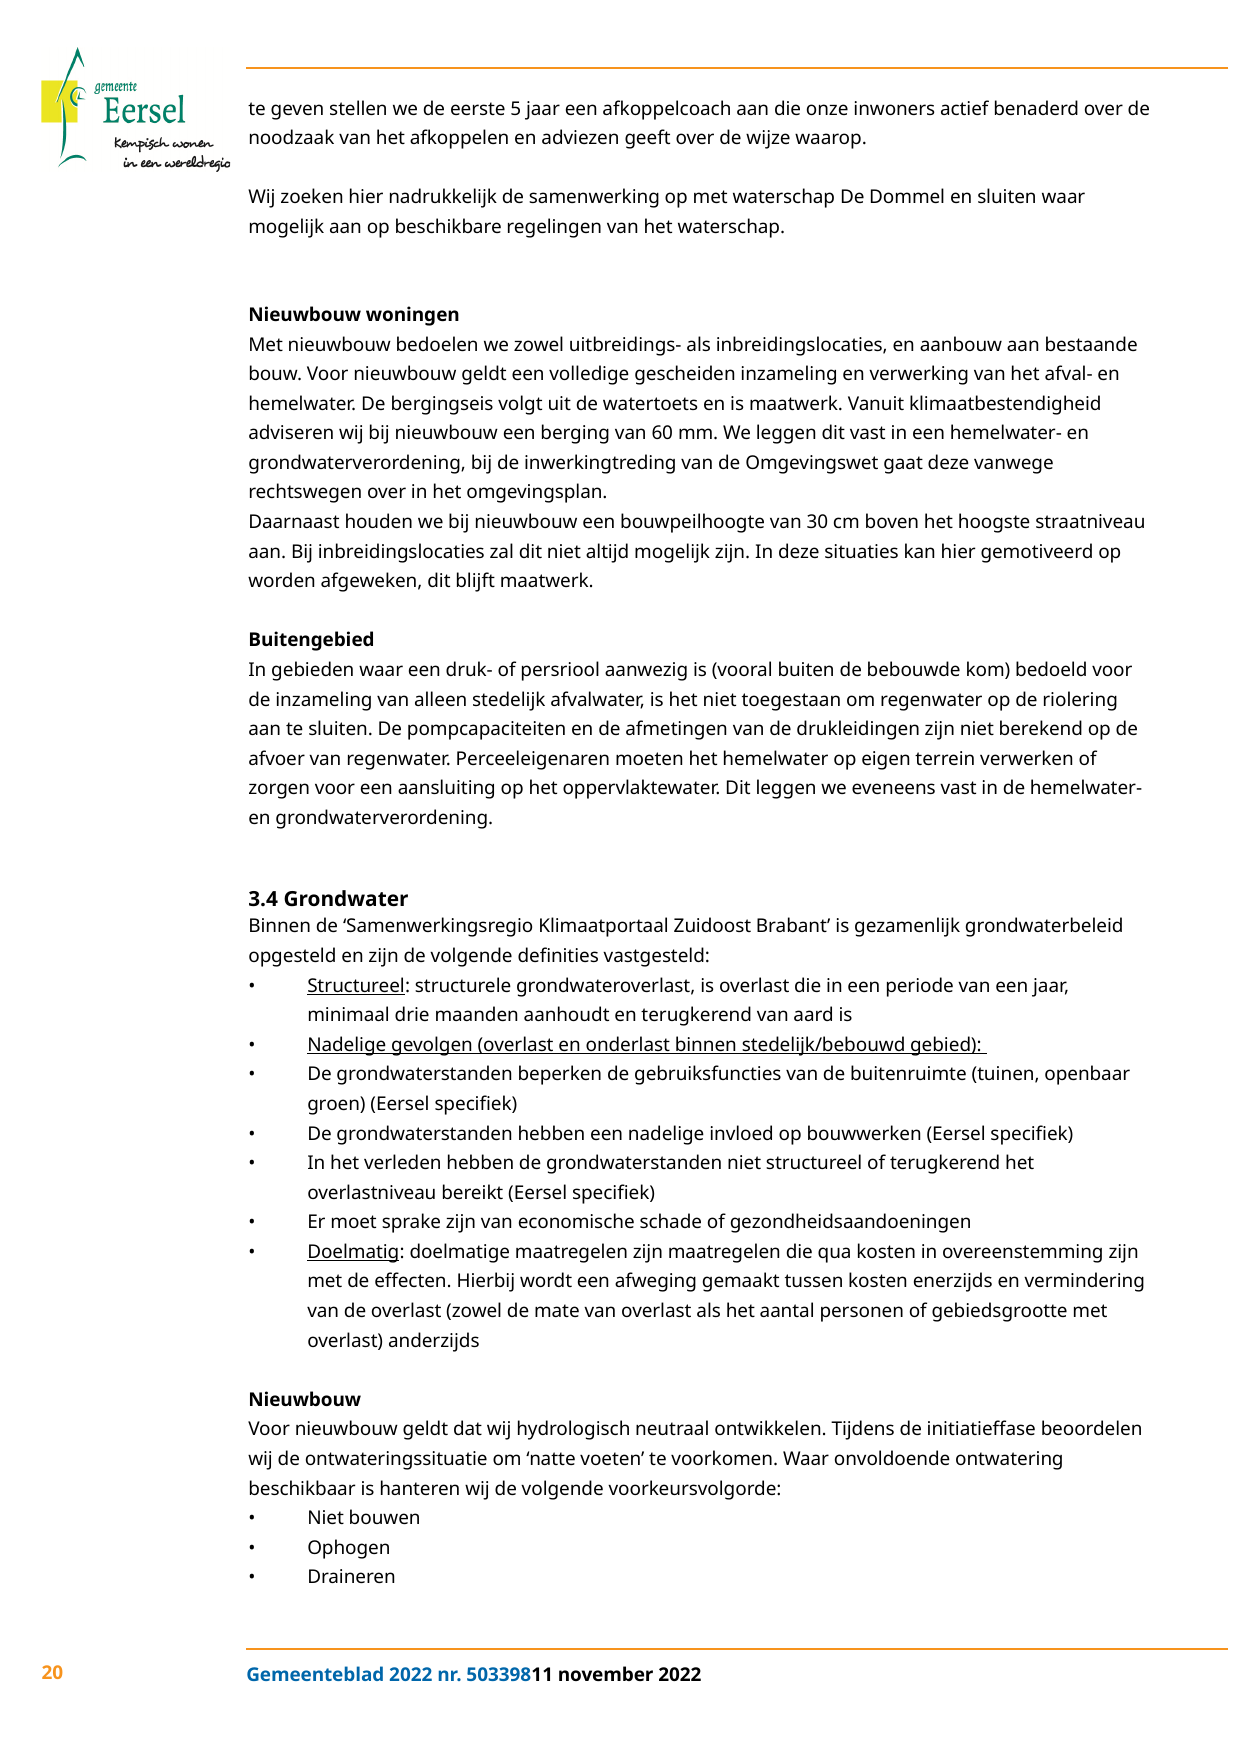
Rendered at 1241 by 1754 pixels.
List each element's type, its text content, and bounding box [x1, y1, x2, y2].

text Buitengebied [248, 627, 1152, 652]
text Daarnaast houden we bij nieuwbouw een bouwpeilhoogte van 30 cm boven het hoogste straatniveau aan. Bij inbreidingslocaties zal dit niet altijd mogelijk zijn. In deze situaties kan hier gemotiveerd op worden afgeweken, dit blijft maatwerk. [248, 508, 1152, 593]
list Structureel: structurele grondwateroverlast, is overlast die in een periode van een jaar, minimaal drie maanden aanhoudt en terugkerend van aard is [248, 972, 1152, 1027]
text In gebieden waar een druk- of persriool aanwezig is (vooral buiten de bebouwde kom) bedoeld voor de inzameling van alleen stedelijk afvalwater, is het niet toegestaan om regenwater op de riolering aan te sluiten. De pompcapaciteiten en de afmetingen van de drukleidingen zijn niet berekend op de afvoer van regenwater. Perceeleigenaren moeten het hemelwater op eigen terrein verwerken of zorgen voor een aansluiting op het oppervlaktewater. Dit leggen we eveneens vast in de hemelwater- en grondwaterverordening. [248, 656, 1152, 830]
list De grondwaterstanden beperken de gebruiksfuncties van de buitenruimte (tuinen, openbaar groen) (Eersel specifiek) [248, 1061, 1152, 1116]
text Binnen de ‘Samenwerkingsregio Klimaatportaal Zuidoost Brabant’ is gezamenlijk grondwaterbeleid opgesteld en zijn de volgende definities vastgesteld: [248, 913, 1152, 968]
text Nieuwbouw [248, 1386, 1152, 1412]
picture [41, 47, 231, 172]
list Er moet sprake zijn van economische schade of gezondheidsaandoeningen [248, 1208, 1152, 1234]
text Met nieuwbouw bedoelen we zowel uitbreidings- als inbreidingslocaties, en aanbouw aan bestaande bouw. Voor nieuwbouw geldt een volledige gescheiden inzameling en verwerking van het afval- en hemelwater. De bergingseis volgt uit de watertoets en is maatwerk. Vanuit klimaatbestendigheid adviseren wij bij nieuwbouw een berging van 60 mm. We leggen dit vast in een hemelwater- en grondwaterverordening, bij de inwerkingtreding van de Omgevingswet gaat deze vanwege rechtswegen over in het omgevingsplan. [248, 331, 1152, 504]
text 3.4 Grondwater [248, 884, 1152, 913]
table_header te geven stellen we de eerste 5 jaar een afkoppelcoach aan die onze inwoners actief benaderd over de noodzaak van het afkoppelen en adviezen geeft over de wijze waarop. Wij zoeken hier nadrukkelijk de samenwerking op met waterschap De Dommel en sluiten waar mogelijk aan op beschikbare regelingen van het waterschap. [248, 95, 1152, 268]
text Voor nieuwbouw geldt dat wij hydrologisch neutraal ontwikkelen. Tijdens de initiatieffase beoordelen wij de ontwateringssituatie om ‘natte voeten’ te voorkomen. Waar onvoldoende ontwatering beschikbaar is hanteren wij de volgende voorkeursvolgorde: [248, 1416, 1152, 1500]
list Doelmatig: doelmatige maatregelen zijn maatregelen die qua kosten in overeenstemming zijn met de effecten. Hierbij wordt een afweging gemaakt tussen kosten enerzijds en vermindering van de overlast (zowel de mate van overlast als het aantal personen of gebiedsgrootte met overlast) anderzijds [248, 1238, 1152, 1352]
list In het verleden hebben de grondwaterstanden niet structureel of terugkerend het overlastniveau bereikt (Eersel specifiek) [248, 1149, 1152, 1204]
list Niet bouwen [248, 1504, 1152, 1530]
list Ophogen [248, 1534, 1152, 1559]
list Nadelige gevolgen (overlast en onderlast binnen stedelijk/bebouwd gebied): [248, 1031, 1152, 1057]
text Nieuwbouw woningen [248, 301, 1152, 327]
list Draineren [248, 1563, 1152, 1589]
list De grondwaterstanden hebben een nadelige invloed op bouwwerken (Eersel specifiek) [248, 1120, 1152, 1145]
